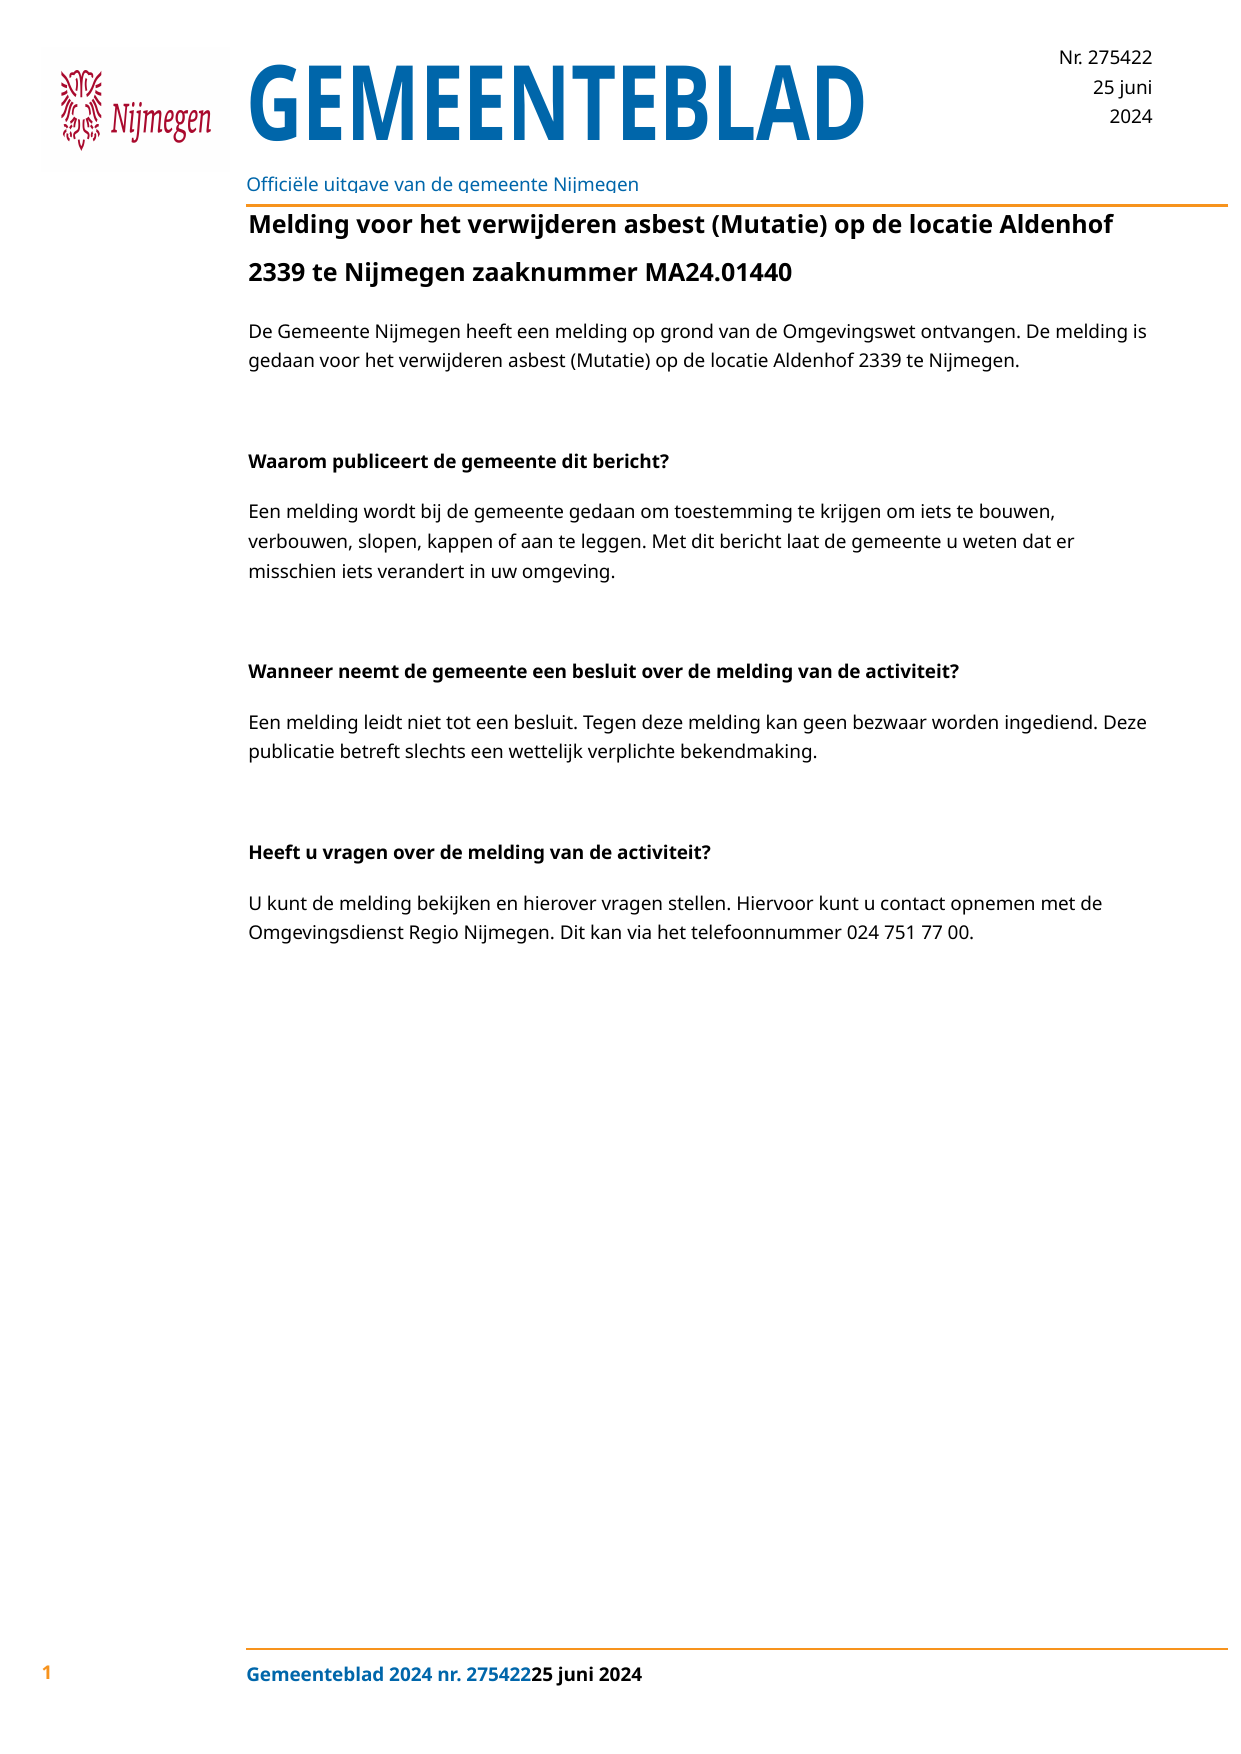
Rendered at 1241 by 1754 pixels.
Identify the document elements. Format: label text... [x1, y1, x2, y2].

text Melding voor het verwijderen asbest (Mutatie) op de locatie Aldenhof 2339 te Nijmegen zaaknummer MA24.01440 [248, 207, 1152, 288]
text Een melding leidt niet tot een besluit. Tegen deze melding kan geen bezwaar worden ingediend. Deze publicatie betreft slechts een wettelijk verplichte bekendmaking. [248, 709, 1152, 764]
text Wanneer neemt de gemeente een besluit over de melding van de activiteit? [248, 659, 1152, 684]
text Waarom publiceert de gemeente dit bericht? [248, 448, 1152, 474]
text U kunt de melding bekijken en hierover vragen stellen. Hiervoor kunt u contact opnemen met de Omgevingsdienst Regio Nijmegen. Dit kan via het telefoonnummer 024 751 77 00. [248, 890, 1152, 945]
text Heeft u vragen over de melding van de activiteit? [248, 839, 1152, 865]
picture [41, 47, 231, 172]
text De Gemeente Nijmegen heeft een melding op grond van de Omgevingswet ontvangen. De melding is gedaan voor het verwijderen asbest (Mutatie) op de locatie Aldenhof 2339 te Nijmegen. [248, 318, 1152, 373]
text Een melding wordt bij de gemeente gedaan om toestemming te krijgen om iets te bouwen, verbouwen, slopen, kappen of aan te leggen. Met dit bericht laat de gemeente u weten dat er misschien iets verandert in uw omgeving. [248, 499, 1152, 584]
